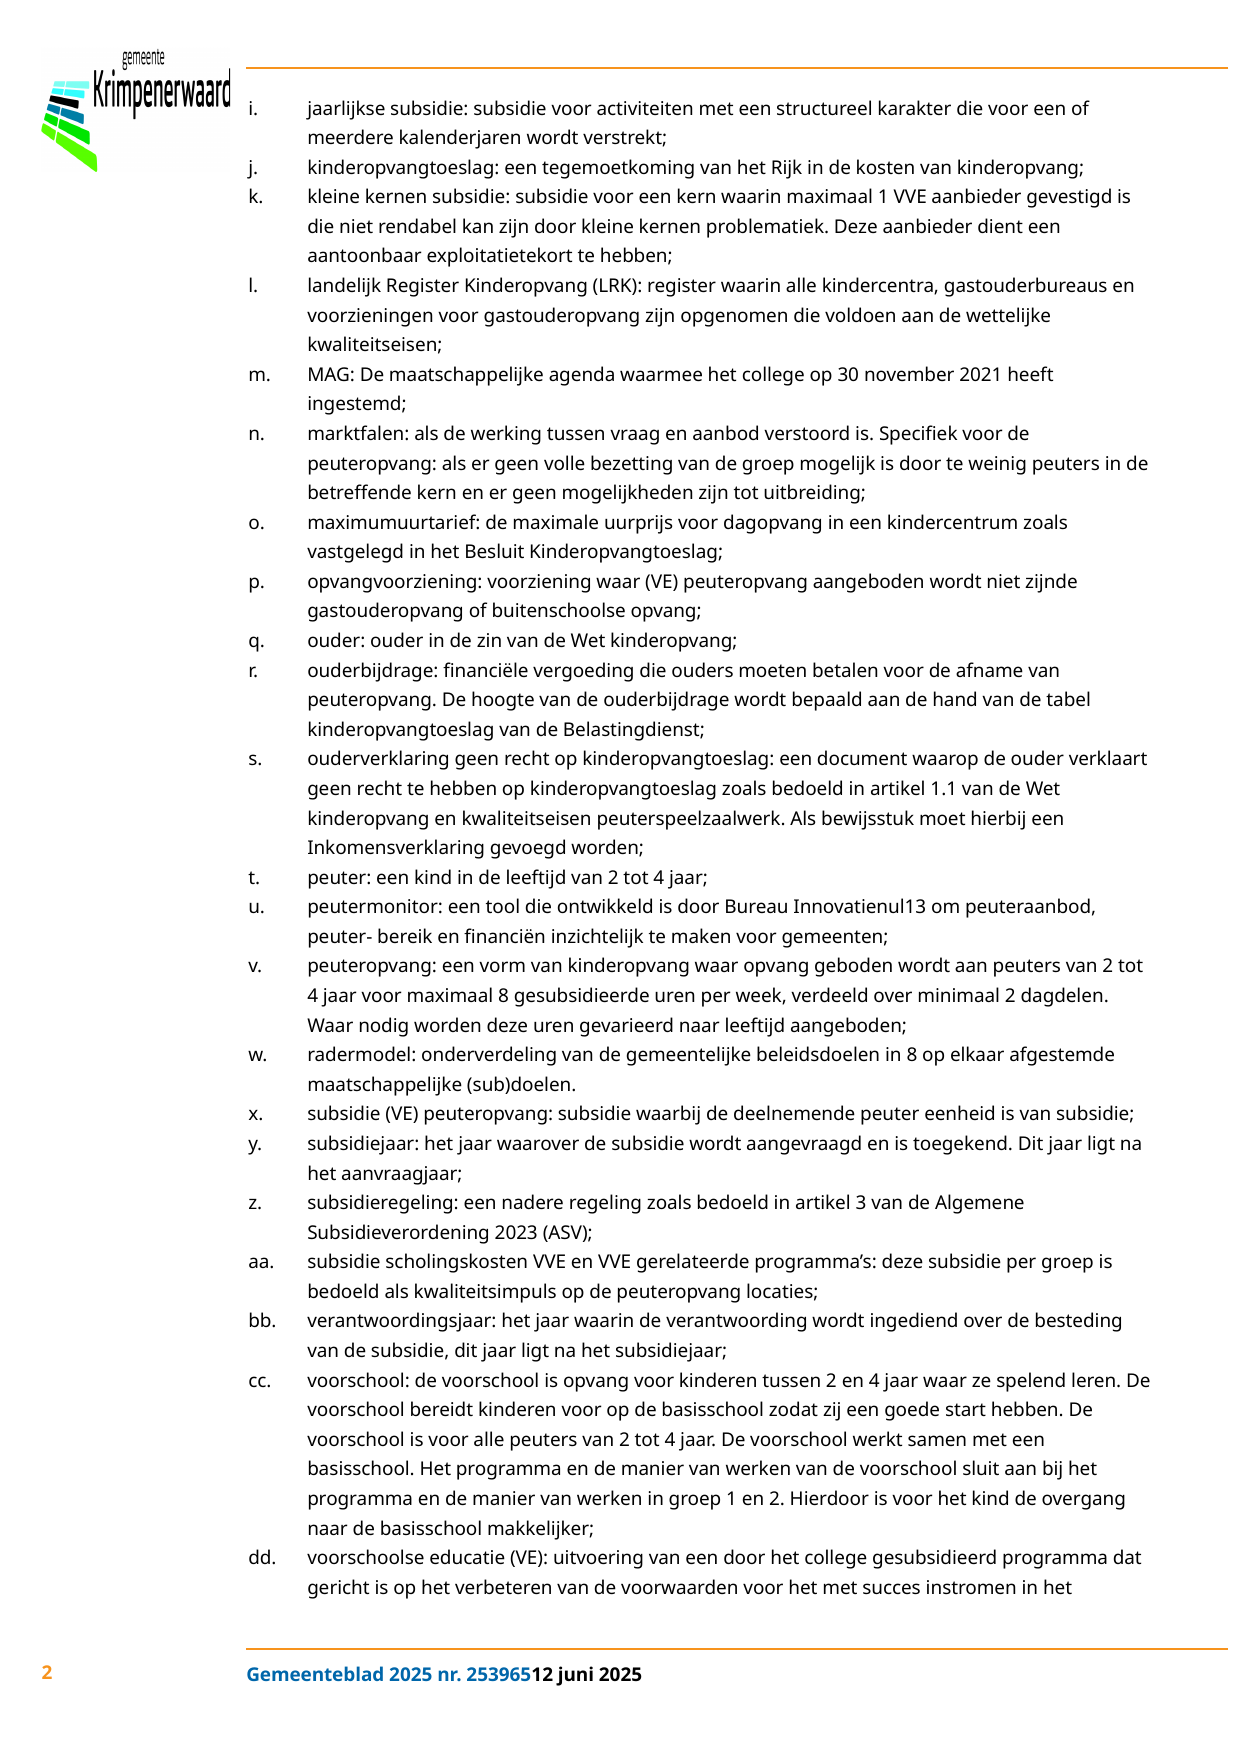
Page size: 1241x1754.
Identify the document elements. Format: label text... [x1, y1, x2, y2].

list peutermonitor: een tool die ontwikkeld is door Bureau Innovatienul13 om peuteraanbod, peuter- bereik en financiën inzichtelijk te maken voor gemeenten; [248, 893, 1152, 949]
list ouderverklaring geen recht op kinderopvangtoeslag: een document waarop de ouder verklaart geen recht te hebben op kinderopvangtoeslag zoals bedoeld in artikel 1.1 van de Wet kinderopvang en kwaliteitseisen peuterspeelzaalwerk. Als bewijsstuk moet hierbij een Inkomensverklaring gevoegd worden; [248, 746, 1152, 860]
list subsidiejaar: het jaar waarover de subsidie wordt aangevraagd en is toegekend. Dit jaar ligt na het aanvraagjaar; [248, 1130, 1152, 1186]
list maximumuurtarief: de maximale uurprijs voor dagopvang in een kindercentrum zoals vastgelegd in het Besluit Kinderopvangtoeslag; [248, 509, 1152, 564]
picture [41, 47, 231, 172]
list subsidieregeling: een nadere regeling zoals bedoeld in artikel 3 van de Algemene Subsidieverordening 2023 (ASV); [248, 1189, 1152, 1245]
list radermodel: onderverdeling van de gemeentelijke beleidsdoelen in 8 op elkaar afgestemde maatschappelijke (sub)doelen. [248, 1041, 1152, 1097]
list ouderbijdrage: financiële vergoeding die ouders moeten betalen voor de afname van peuteropvang. De hoogte van de ouderbijdrage wordt bepaald aan de hand van de tabel kinderopvangtoeslag van de Belastingdienst; [248, 657, 1152, 742]
list kleine kernen subsidie: subsidie voor een kern waarin maximaal 1 VVE aanbieder gevestigd is die niet rendabel kan zijn door kleine kernen problematiek. Deze aanbieder dient een aantoonbaar exploitatietekort te hebben; [248, 183, 1152, 268]
list voorschoolse educatie (VE): uitvoering van een door het college gesubsidieerd programma dat gericht is op het verbeteren van de voorwaarden voor het met succes instromen in het [248, 1544, 1152, 1600]
list MAG: De maatschappelijke agenda waarmee het college op 30 november 2021 heeft ingestemd; [248, 361, 1152, 416]
list kinderopvangtoeslag: een tegemoetkoming van het Rijk in de kosten van kinderopvang; [248, 154, 1152, 180]
list subsidie scholingskosten VVE en VVE gerelateerde programma’s: deze subsidie per groep is bedoeld als kwaliteitsimpuls op de peuteropvang locaties; [248, 1248, 1152, 1304]
list peuter: een kind in de leeftijd van 2 tot 4 jaar; [248, 864, 1152, 890]
list landelijk Register Kinderopvang (LRK): register waarin alle kindercentra, gastouderbureaus en voorzieningen voor gastouderopvang zijn opgenomen die voldoen aan de wettelijke kwaliteitseisen; [248, 272, 1152, 357]
list ouder: ouder in de zin van de Wet kinderopvang; [248, 627, 1152, 653]
list subsidie (VE) peuteropvang: subsidie waarbij de deelnemende peuter eenheid is van subsidie; [248, 1101, 1152, 1126]
list peuteropvang: een vorm van kinderopvang waar opvang geboden wordt aan peuters van 2 tot 4 jaar voor maximaal 8 gesubsidieerde uren per week, verdeeld over minimaal 2 dagdelen. Waar nodig worden deze uren gevarieerd naar leeftijd aangeboden; [248, 953, 1152, 1038]
list voorschool: de voorschool is opvang voor kinderen tussen 2 en 4 jaar waar ze spelend leren. De voorschool bereidt kinderen voor op de basisschool zodat zij een goede start hebben. De voorschool is voor alle peuters van 2 tot 4 jaar. De voorschool werkt samen met een basisschool. Het programma en de manier van werken van de voorschool sluit aan bij het programma en de manier van werken in groep 1 en 2. Hierdoor is voor het kind de overgang naar de basisschool makkelijker; [248, 1367, 1152, 1541]
list verantwoordingsjaar: het jaar waarin de verantwoording wordt ingediend over de besteding van de subsidie, dit jaar ligt na het subsidiejaar; [248, 1308, 1152, 1363]
list opvangvoorziening: voorziening waar (VE) peuteropvang aangeboden wordt niet zijnde gastouderopvang of buitenschoolse opvang; [248, 568, 1152, 623]
list jaarlijkse subsidie: subsidie voor activiteiten met een structureel karakter die voor een of meerdere kalenderjaren wordt verstrekt; [248, 95, 1152, 150]
list marktfalen: als de werking tussen vraag en aanbod verstoord is. Specifiek voor de peuteropvang: als er geen volle bezetting van de groep mogelijk is door te weinig peuters in de betreffende kern en er geen mogelijkheden zijn tot uitbreiding; [248, 420, 1152, 505]
